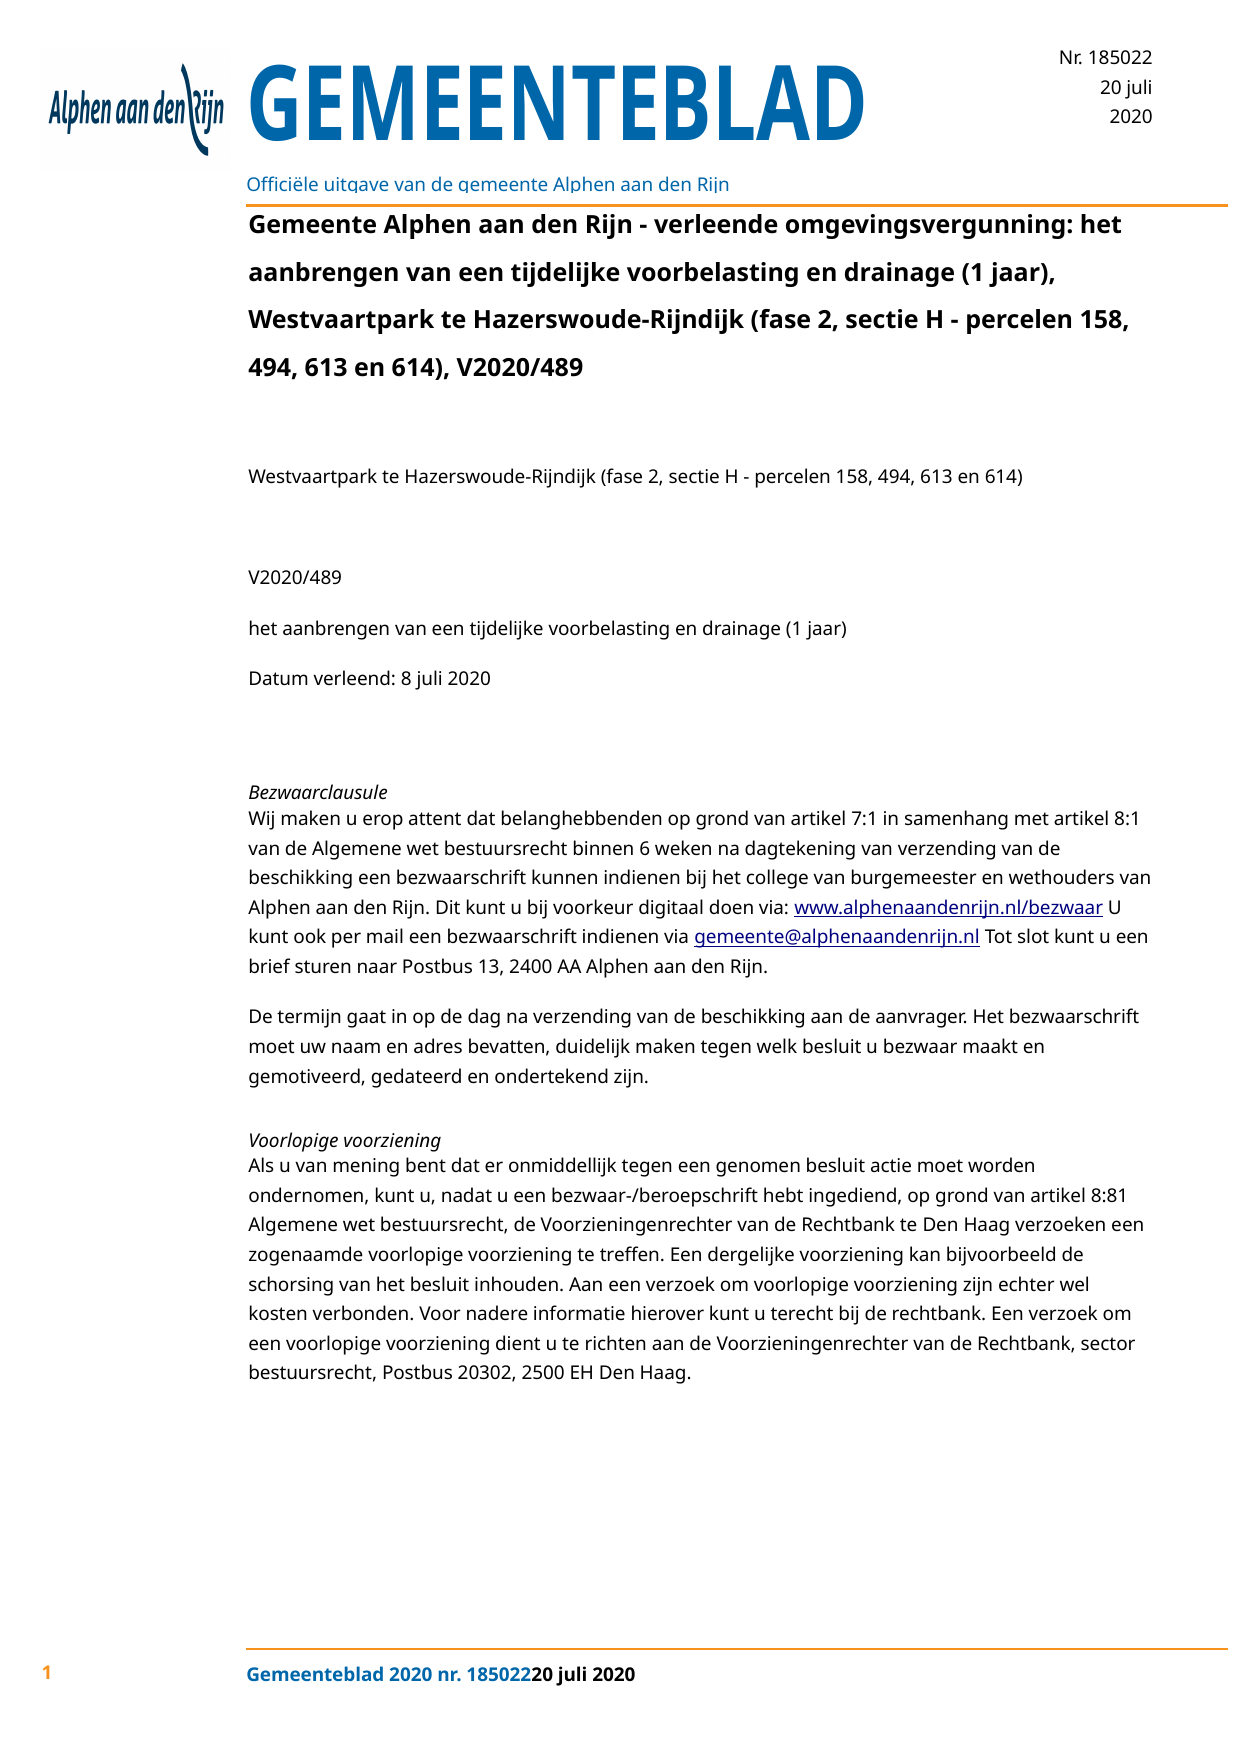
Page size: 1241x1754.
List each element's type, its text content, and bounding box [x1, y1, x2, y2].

text Bezwaarclausule [248, 779, 1152, 805]
text Wij maken u erop attent dat belanghebbenden op grond van artikel 7:1 in samenhang met artikel 8:1 van de Algemene wet bestuursrecht binnen 6 weken na dagtekening van verzending van de beschikking een bezwaarschrift kunnen indienen bij het college van burgemeester en wethouders van Alphen aan den Rijn. Dit kunt u bij voorkeur digitaal doen via: www.alphenaandenrijn.nl/bezwaar U kunt ook per mail een bezwaarschrift indienen via gemeente@alphenaandenrijn.nl Tot slot kunt u een brief sturen naar Postbus 13, 2400 AA Alphen aan den Rijn. [248, 805, 1152, 979]
text Als u van mening bent dat er onmiddellijk tegen een genomen besluit actie moet worden ondernomen, kunt u, nadat u een bezwaar-/beroepschrift hebt ingediend, op grond van artikel 8:81 Algemene wet bestuursrecht, de Voorzieningenrechter van de Rechtbank te Den Haag verzoeken een zogenaamde voorlopige voorziening te treffen. Een dergelijke voorziening kan bijvoorbeeld de schorsing van het besluit inhouden. Aan een verzoek om voorlopige voorziening zijn echter wel kosten verbonden. Voor nadere informatie hierover kunt u terecht bij de rechtbank. Een verzoek om een voorlopige voorziening dient u te richten aan de Voorzieningenrechter van de Rechtbank, sector bestuursrecht, Postbus 20302, 2500 EH Den Haag. [248, 1152, 1152, 1385]
text het aanbrengen van een tijdelijke voorbelasting en drainage (1 jaar) [248, 615, 1152, 641]
picture [41, 47, 231, 172]
text De termijn gaat in op de dag na verzending van de beschikking aan de aanvrager. Het bezwaarschrift moet uw naam en adres bevatten, duidelijk maken tegen welk besluit u bezwaar maakt en gemotiveerd, gedateerd en ondertekend zijn. [248, 1004, 1152, 1088]
text Gemeente Alphen aan den Rijn - verleende omgevingsvergunning: het aanbrengen van een tijdelijke voorbelasting en drainage (1 jaar), Westvaartpark te Hazerswoude-Rijndijk (fase 2, sectie H - percelen 158, 494, 613 en 614), V2020/489 [248, 207, 1152, 384]
text Datum verleend: 8 juli 2020 [248, 665, 1152, 691]
text Westvaartpark te Hazerswoude-Rijndijk (fase 2, sectie H - percelen 158, 494, 613 en 614) [248, 463, 1152, 489]
text V2020/489 [248, 564, 1152, 590]
text Voorlopige voorziening [248, 1127, 1152, 1152]
